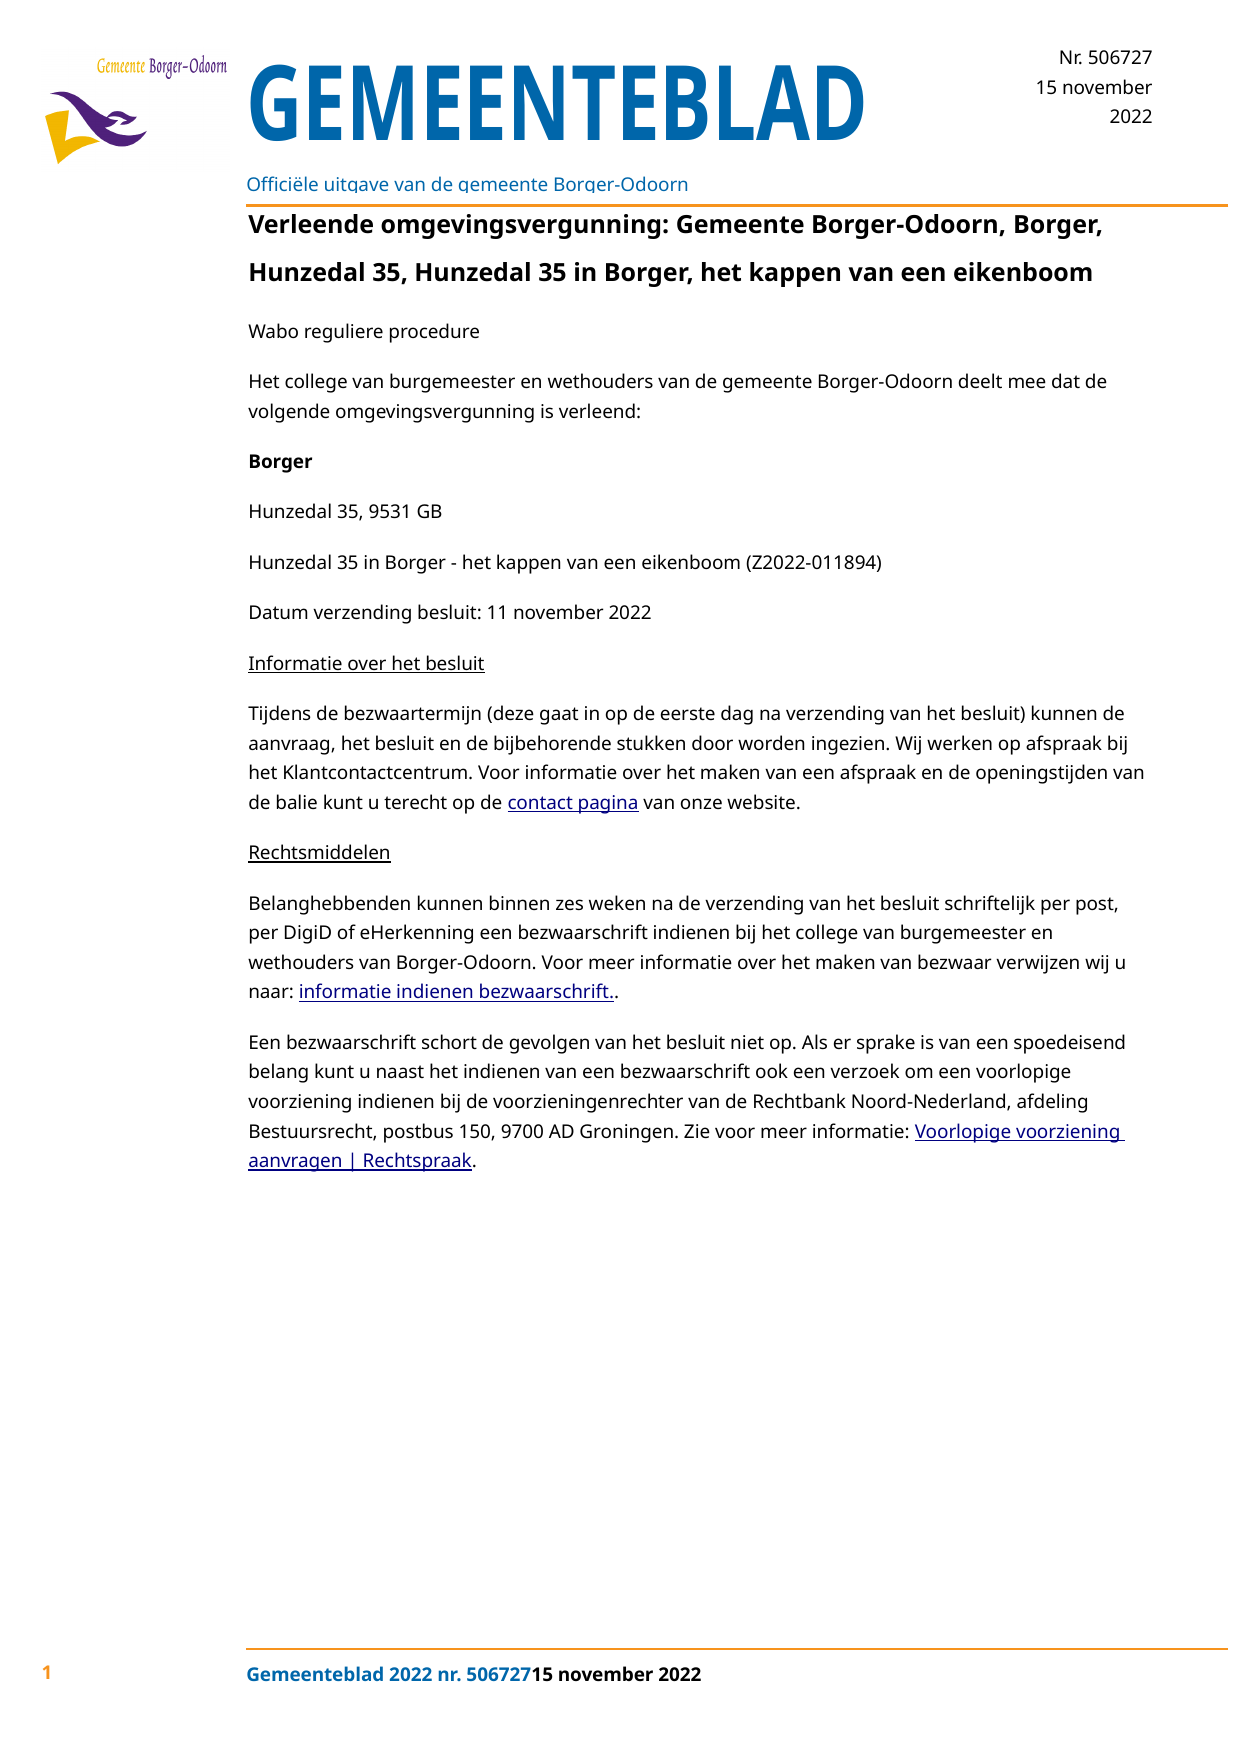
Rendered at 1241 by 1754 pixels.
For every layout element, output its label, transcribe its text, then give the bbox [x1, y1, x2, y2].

text Hunzedal 35 in Borger - het kappen van een eikenboom (Z2022-011894) [248, 549, 1152, 575]
text Datum verzending besluit: 11 november 2022 [248, 599, 1152, 625]
text Belanghebbenden kunnen binnen zes weken na de verzending van het besluit schriftelijk per post, per DigiD of eHerkenning een bezwaarschrift indienen bij het college van burgemeester en wethouders van Borger-Odoorn. Voor meer informatie over het maken van bezwaar verwijzen wij u naar: informatie indienen bezwaarschrift.. [248, 890, 1152, 1004]
text Verleende omgevingsvergunning: Gemeente Borger-Odoorn, Borger, Hunzedal 35, Hunzedal 35 in Borger, het kappen van een eikenboom [248, 207, 1152, 288]
text Informatie over het besluit [248, 650, 1152, 676]
text Rechtsmiddelen [248, 839, 1152, 865]
text Tijdens de bezwaartermijn (deze gaat in op de eerste dag na verzending van het besluit) kunnen de aanvraag, het besluit en de bijbehorende stukken door worden ingezien. Wij werken op afspraak bij het Klantcontactcentrum. Voor informatie over het maken van een afspraak en de openingstijden van de balie kunt u terecht op de contact pagina van onze website. [248, 700, 1152, 815]
picture [41, 47, 231, 172]
text Borger [248, 448, 1152, 474]
text Hunzedal 35, 9531 GB [248, 499, 1152, 524]
text Wabo reguliere procedure [248, 318, 1152, 344]
text Het college van burgemeester en wethouders van de gemeente Borger-Odoorn deelt mee dat de volgende omgevingsvergunning is verleend: [248, 368, 1152, 424]
text Een bezwaarschrift schort de gevolgen van het besluit niet op. Als er sprake is van een spoedeisend belang kunt u naast het indienen van een bezwaarschrift ook een verzoek om een voorlopige voorziening indienen bij de voorzieningenrechter van de Rechtbank Noord-Nederland, afdeling Bestuursrecht, postbus 150, 9700 AD Groningen. Zie voor meer informatie: Voorlopige voorziening aanvragen | Rechtspraak. [248, 1029, 1152, 1173]
